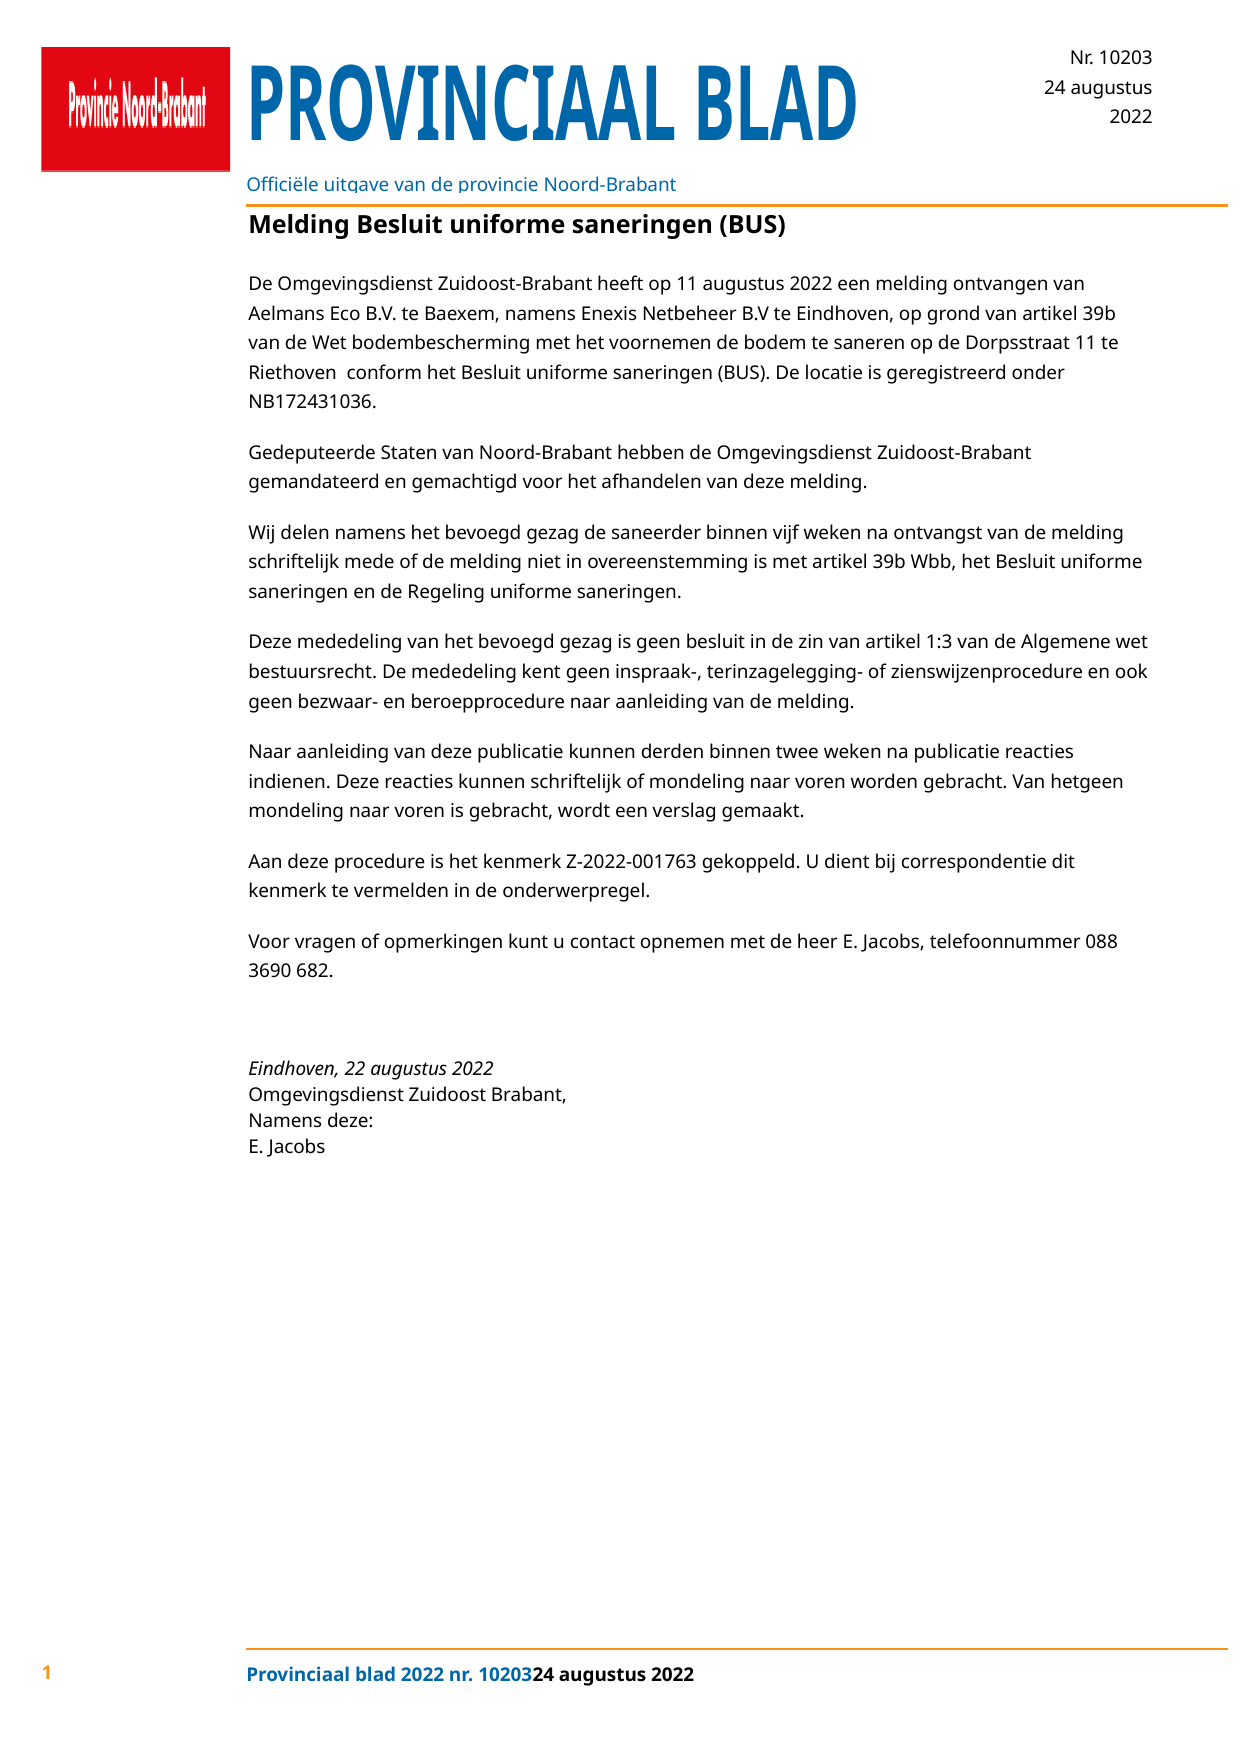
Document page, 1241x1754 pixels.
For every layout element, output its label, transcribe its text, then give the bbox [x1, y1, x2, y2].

text De Omgevingsdienst Zuidoost-Brabant heeft op 11 augustus 2022 een melding ontvangen van Aelmans Eco B.V. te Baexem, namens Enexis Netbeheer B.V te Eindhoven, op grond van artikel 39b van de Wet bodembescherming met het voornemen de bodem te saneren op de Dorpsstraat 11 te Riethoven conform het Besluit uniforme saneringen (BUS). De locatie is geregistreerd onder NB172431036. [248, 270, 1152, 414]
text Eindhoven, 22 augustus 2022 [248, 1056, 1152, 1081]
text Omgevingsdienst Zuidoost Brabant, [248, 1081, 1152, 1107]
text Deze mededeling van het bevoegd gezag is geen besluit in de zin van artikel 1:3 van de Algemene wet bestuursrecht. De mededeling kent geen inspraak-, terinzagelegging- of zienswijzenprocedure en ook geen bezwaar- en beroepprocedure naar aanleiding van de melding. [248, 629, 1152, 713]
text Namens deze: [248, 1107, 1152, 1133]
text Gedeputeerde Staten van Noord-Brabant hebben de Omgevingsdienst Zuidoost-Brabant gemandateerd en gemachtigd voor het afhandelen van deze melding. [248, 439, 1152, 494]
text Naar aanleiding van deze publicatie kunnen derden binnen twee weken na publicatie reacties indienen. Deze reacties kunnen schriftelijk of mondeling naar voren worden gebracht. Van hetgeen mondeling naar voren is gebracht, wordt een verslag gemaakt. [248, 738, 1152, 823]
text Voor vragen of opmerkingen kunt u contact opnemen met de heer E. Jacobs, telefoonnummer 088 3690 682. [248, 928, 1152, 983]
text Melding Besluit uniforme saneringen (BUS) [248, 207, 1152, 241]
picture [41, 47, 231, 172]
text Aan deze procedure is het kenmerk Z-2022-001763 gekoppeld. U dient bij correspondentie dit kenmerk te vermelden in de onderwerpregel. [248, 848, 1152, 903]
text Wij delen namens het bevoegd gezag de saneerder binnen vijf weken na ontvangst van de melding schriftelijk mede of de melding niet in overeenstemming is met artikel 39b Wbb, het Besluit uniforme saneringen en de Regeling uniforme saneringen. [248, 519, 1152, 604]
text E. Jacobs [248, 1133, 1152, 1158]
